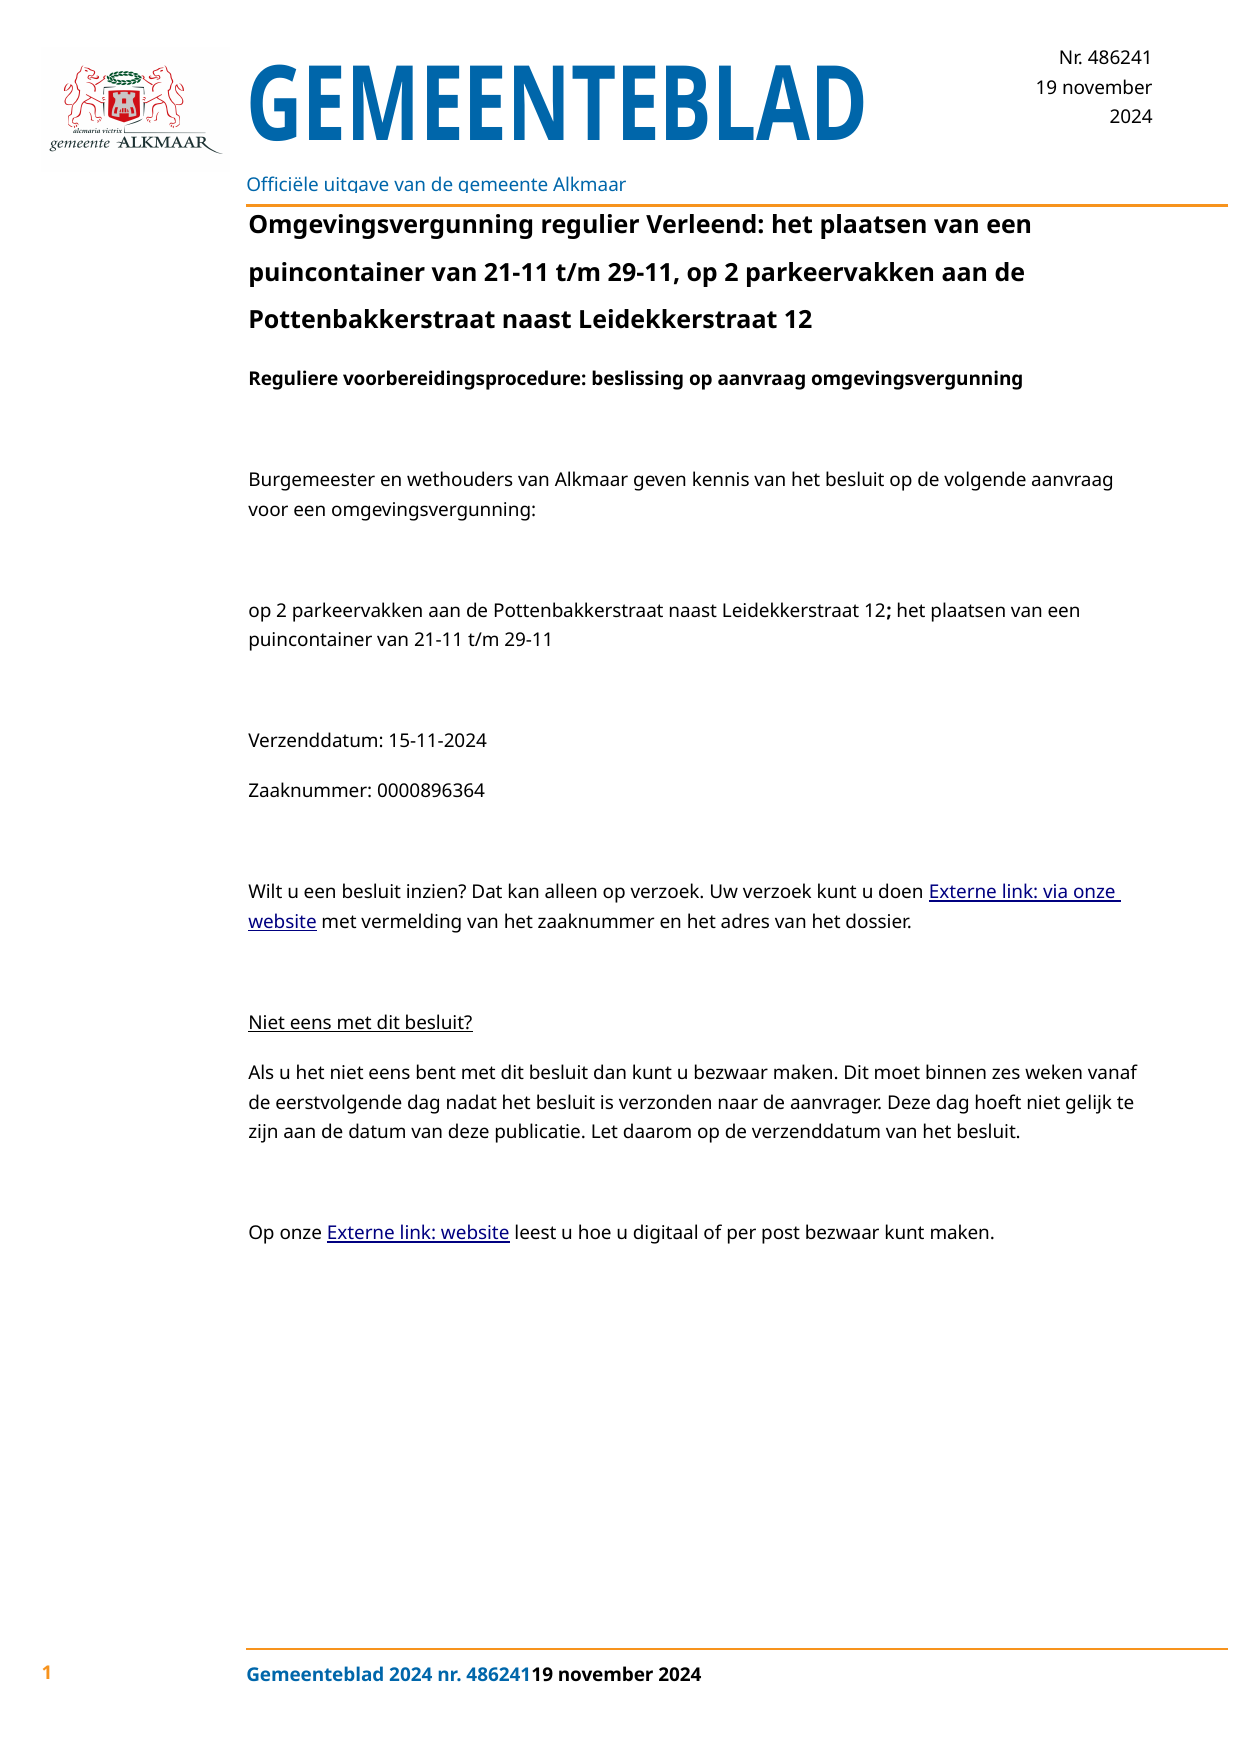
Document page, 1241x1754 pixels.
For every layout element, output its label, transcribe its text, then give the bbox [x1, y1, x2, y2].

text Zaaknummer: 0000896364 [248, 778, 1152, 803]
text Reguliere voorbereidingsprocedure: beslissing op aanvraag omgevingsvergunning [248, 366, 1152, 391]
text op 2 parkeervakken aan de Pottenbakkerstraat naast Leidekkerstraat 12; het plaatsen van een puincontainer van 21-11 t/m 29-11 [248, 597, 1152, 652]
text Omgevingsvergunning regulier Verleend: het plaatsen van een puincontainer van 21-11 t/m 29-11, op 2 parkeervakken aan de Pottenbakkerstraat naast Leidekkerstraat 12 [248, 207, 1152, 336]
picture [41, 47, 231, 172]
text Op onze Externe link: website leest u hoe u digitaal of per post bezwaar kunt maken. [248, 1219, 1152, 1245]
text Als u het niet eens bent met dit besluit dan kunt u bezwaar maken. Dit moet binnen zes weken vanaf de eerstvolgende dag nadat het besluit is verzonden naar de aanvrager. Deze dag hoeft niet gelijk te zijn aan de datum van deze publicatie. Let daarom op de verzenddatum van het besluit. [248, 1059, 1152, 1144]
text Verzenddatum: 15-11-2024 [248, 727, 1152, 753]
text Wilt u een besluit inzien? Dat kan alleen op verzoek. Uw verzoek kunt u doen Externe link: via onze website met vermelding van het zaaknummer en het adres van het dossier. [248, 878, 1152, 934]
text Burgemeester en wethouders van Alkmaar geven kennis van het besluit op de volgende aanvraag voor een omgevingsvergunning: [248, 466, 1152, 522]
text Niet eens met dit besluit? [248, 1009, 1152, 1034]
